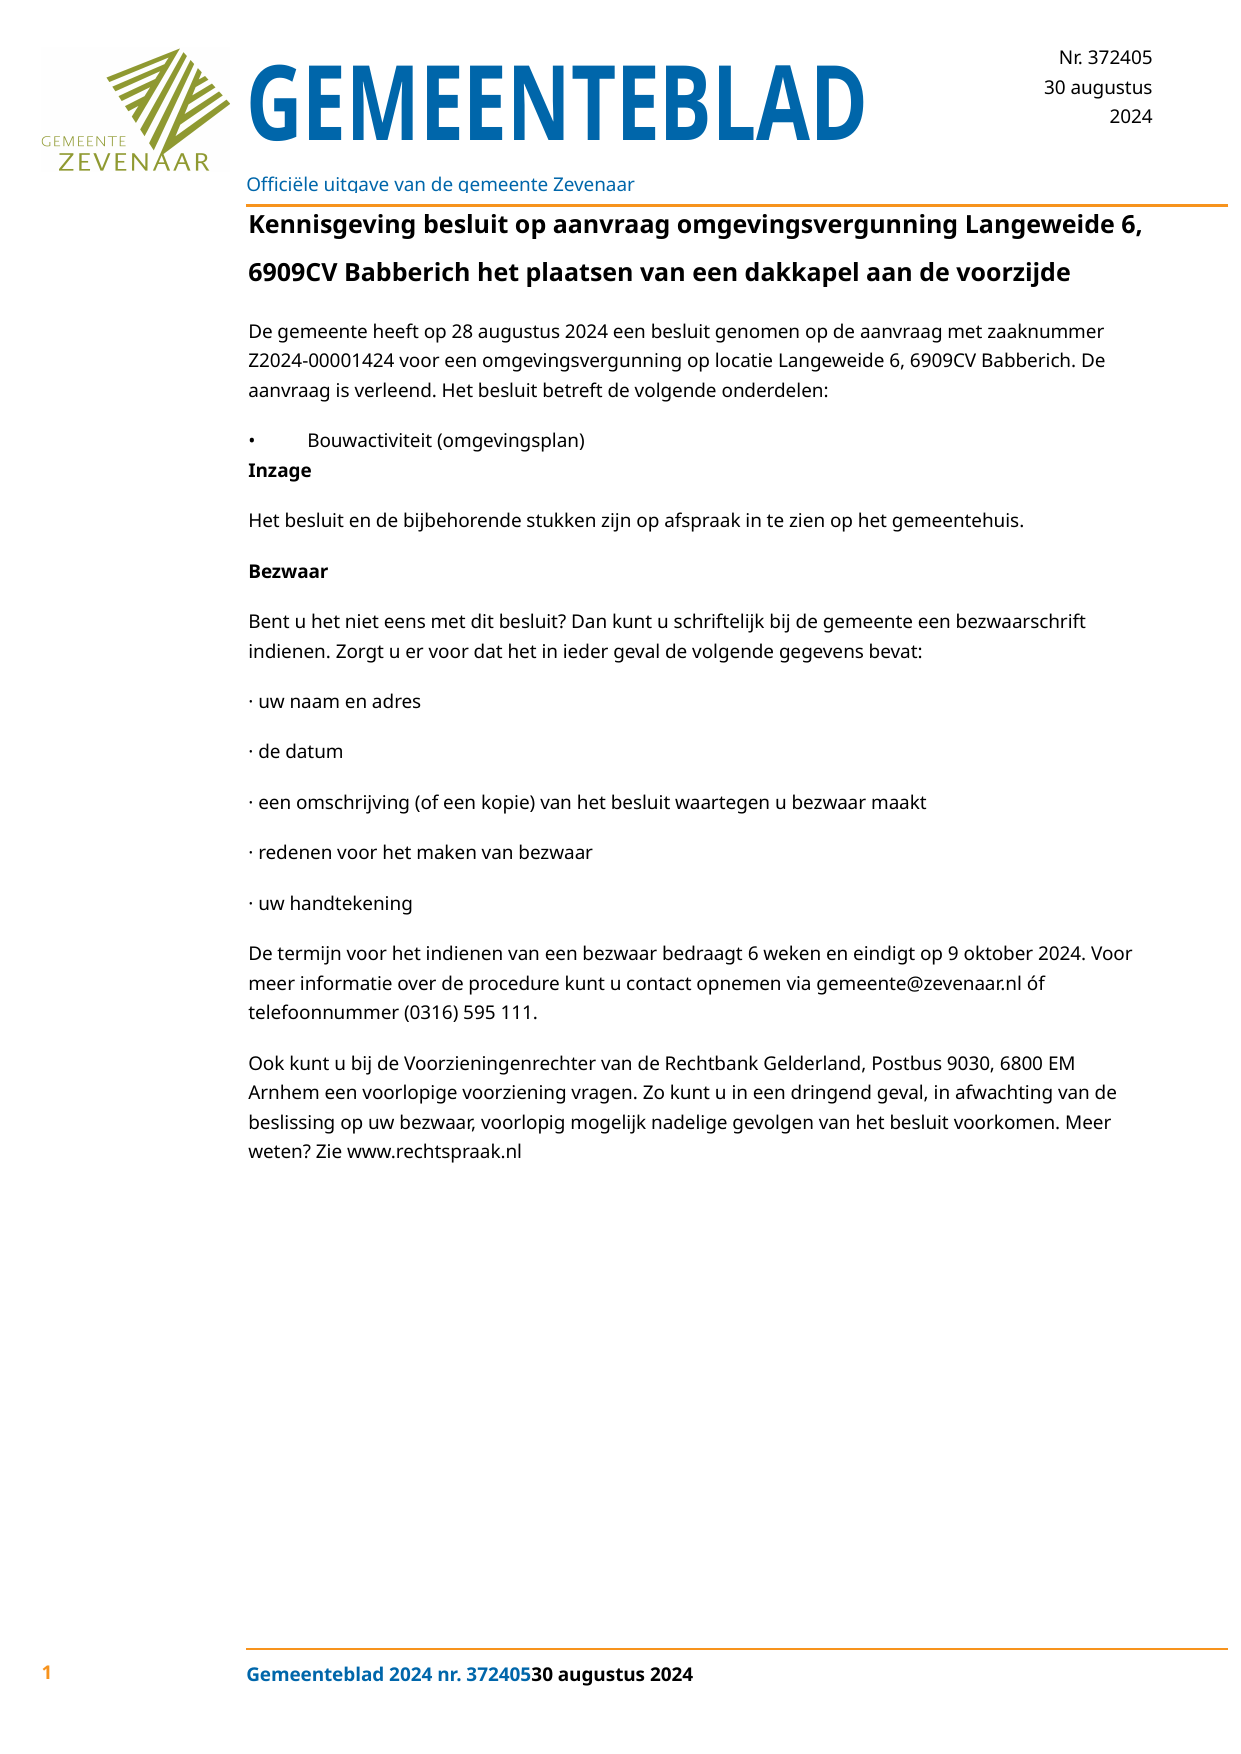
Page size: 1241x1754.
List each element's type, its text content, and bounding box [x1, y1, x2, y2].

list Bouwactiviteit (omgevingsplan) [248, 427, 1152, 453]
text De gemeente heeft op 28 augustus 2024 een besluit genomen op de aanvraag met zaaknummer Z2024-00001424 voor een omgevingsvergunning op locatie Langeweide 6, 6909CV Babberich. De aanvraag is verleend. Het besluit betreft de volgende onderdelen: [248, 318, 1152, 403]
text Ook kunt u bij de Voorzieningenrechter van de Rechtbank Gelderland, Postbus 9030, 6800 EM Arnhem een voorlopige voorziening vragen. Zo kunt u in een dringend geval, in afwachting van de beslissing op uw bezwaar, voorlopig mogelijk nadelige gevolgen van het besluit voorkomen. Meer weten? Zie www.rechtspraak.nl [248, 1050, 1152, 1164]
text De termijn voor het indienen van een bezwaar bedraagt 6 weken en eindigt op 9 oktober 2024. Voor meer informatie over de procedure kunt u contact opnemen via gemeente@zevenaar.nl óf telefoonnummer (0316) 595 111. [248, 940, 1152, 1025]
text Bent u het niet eens met dit besluit? Dan kunt u schriftelijk bij de gemeente een bezwaarschrift indienen. Zorgt u er voor dat het in ieder geval de volgende gegevens bevat: [248, 608, 1152, 664]
picture [41, 47, 231, 172]
text · een omschrijving (of een kopie) van het besluit waartegen u bezwaar maakt [248, 789, 1152, 815]
text Bezwaar [248, 558, 1152, 584]
text · uw naam en adres [248, 688, 1152, 714]
text Inzage [248, 457, 1152, 483]
text · redenen voor het maken van bezwaar [248, 839, 1152, 865]
text Kennisgeving besluit op aanvraag omgevingsvergunning Langeweide 6, 6909CV Babberich het plaatsen van een dakkapel aan de voorzijde [248, 207, 1152, 288]
text · uw handtekening [248, 890, 1152, 916]
text · de datum [248, 739, 1152, 764]
text Het besluit en de bijbehorende stukken zijn op afspraak in te zien op het gemeentehuis. [248, 507, 1152, 533]
